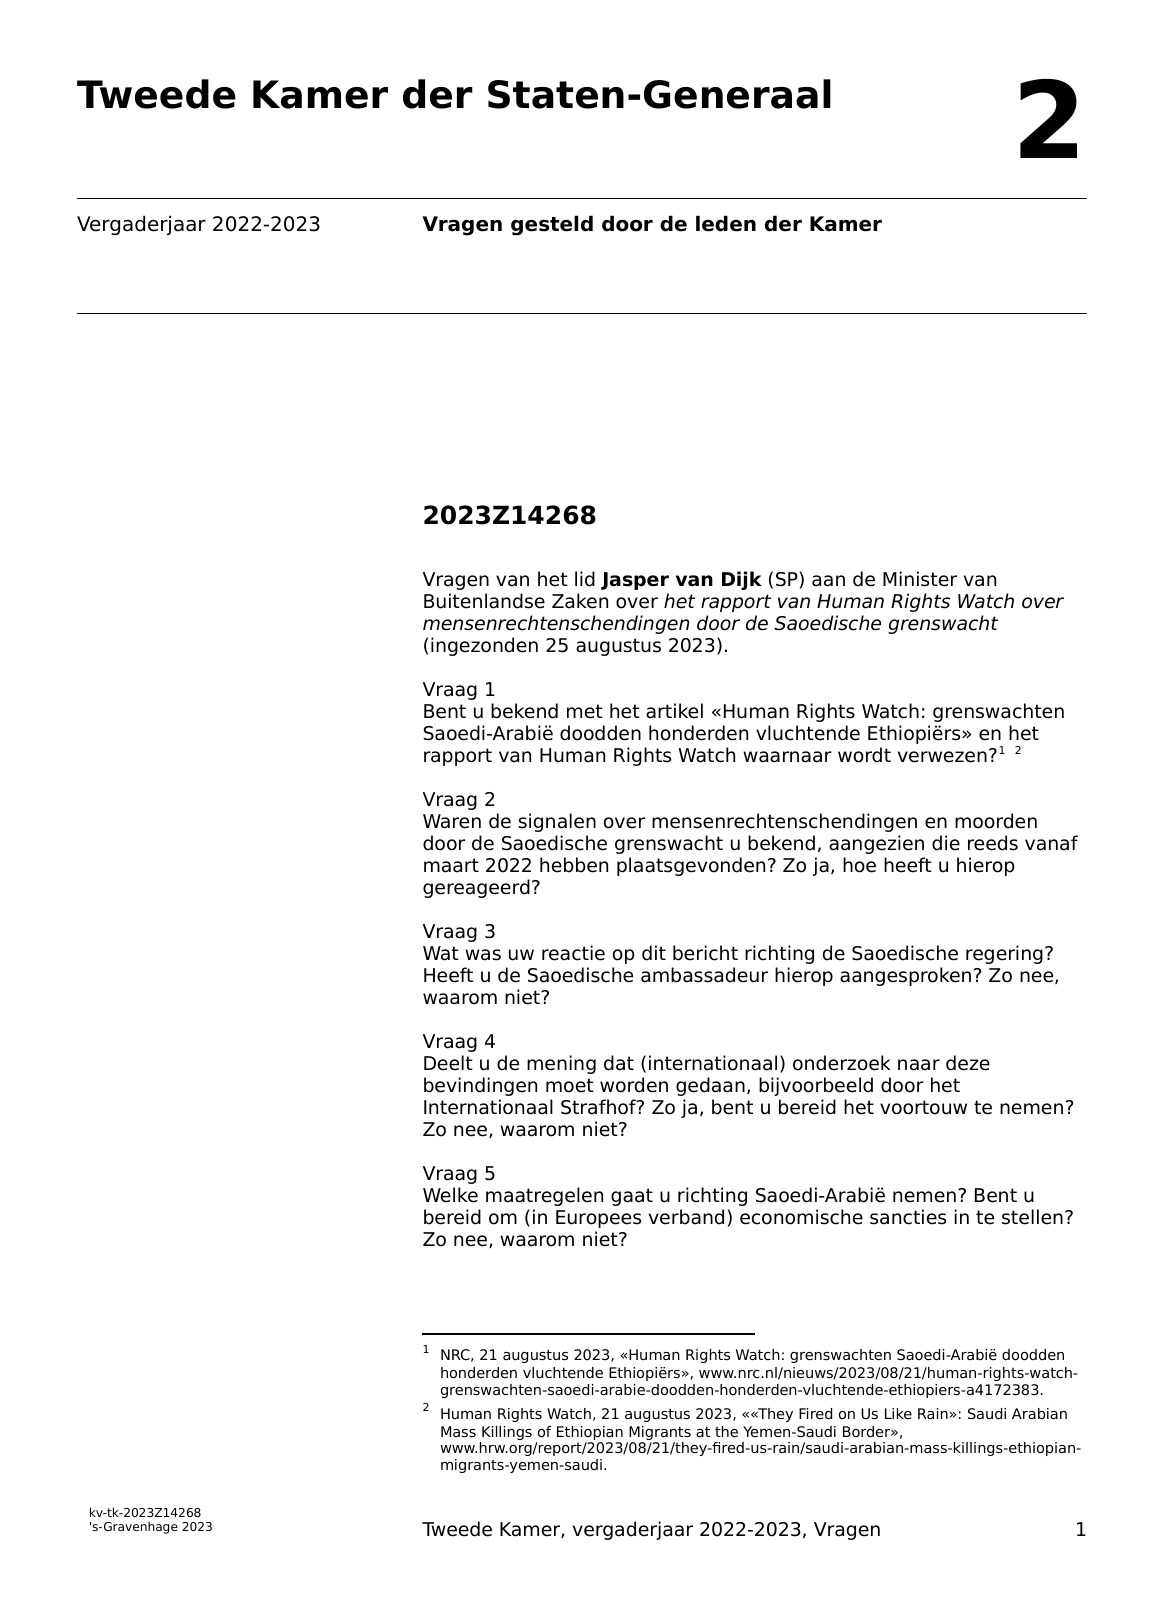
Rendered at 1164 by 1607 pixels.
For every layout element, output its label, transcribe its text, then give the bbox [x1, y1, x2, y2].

text Vragen van het lid Jasper van Dijk (SP) aan de Minister van Buitenlandse Zaken over het rapport van Human Rights Watch over mensenrechtenschendingen door de Saoedische grenswacht (ingezonden 25 augustus 2023). [422, 569, 1087, 657]
table_cell Vergaderjaar 2022-2023 [77, 199, 422, 313]
text Human Rights Watch, 21 augustus 2023, ««They Fired on Us Like Rain»: Saudi Arabian Mass Killings of Ethiopian Migrants at the Yemen-Saudi Border», www.hrw.org/report/2023/08/21/they-fired-us-rain/saudi-arabian-mass-killings-ethiopian-migrants-yemen-saudi. [422, 1402, 1087, 1474]
text NRC, 21 augustus 2023, «Human Rights Watch: grenswachten Saoedi-Arabië doodden honderden vluchtende Ethiopiërs», www.nrc.nl/nieuws/2023/08/21/human-rights-watch-grenswachten-saoedi-arabie-doodden-honderden-vluchtende-ethiopiers-a4172383. [422, 1343, 1087, 1399]
text Vraag 5 [422, 1163, 1087, 1185]
table_header Tweede Kamer der Staten-Generaal [77, 59, 886, 198]
text Vraag 2 [422, 789, 1087, 811]
text Vraag 1 [422, 679, 1087, 701]
table_cell Vragen gesteld door de leden der Kamer [422, 199, 1087, 313]
text kv-tk-2023Z14268 [88, 1506, 323, 1520]
text Vraag 3 [422, 921, 1087, 943]
text Bent u bekend met het artikel «Human Rights Watch: grenswachten Saoedi-Arabië doodden honderden vluchtende Ethiopiërs» en het rapport van Human Rights Watch waarnaar wordt verwezen? [422, 701, 1087, 767]
table_header 2 [886, 59, 1087, 198]
text 's-Gravenhage 2023 [88, 1520, 323, 1534]
text Vraag 4 [422, 1031, 1087, 1053]
text Waren de signalen over mensenrechtenschendingen en moorden door de Saoedische grenswacht u bekend, aangezien die reeds vanaf maart 2022 hebben plaatsgevonden? Zo ja, hoe heeft u hierop gereageerd? [422, 811, 1087, 899]
text Welke maatregelen gaat u richting Saoedi-Arabië nemen? Bent u bereid om (in Europees verband) economische sancties in te stellen? Zo nee, waarom niet? [422, 1185, 1087, 1251]
text Wat was uw reactie op dit bericht richting de Saoedische regering? Heeft u de Saoedische ambassadeur hierop aangesproken? Zo nee, waarom niet? [422, 943, 1087, 1009]
text 2023Z14268 [422, 501, 1087, 531]
text Deelt u de mening dat (internationaal) onderzoek naar deze bevindingen moet worden gedaan, bijvoorbeeld door het Internationaal Strafhof? Zo ja, bent u bereid het voortouw te nemen? Zo nee, waarom niet? [422, 1053, 1087, 1141]
